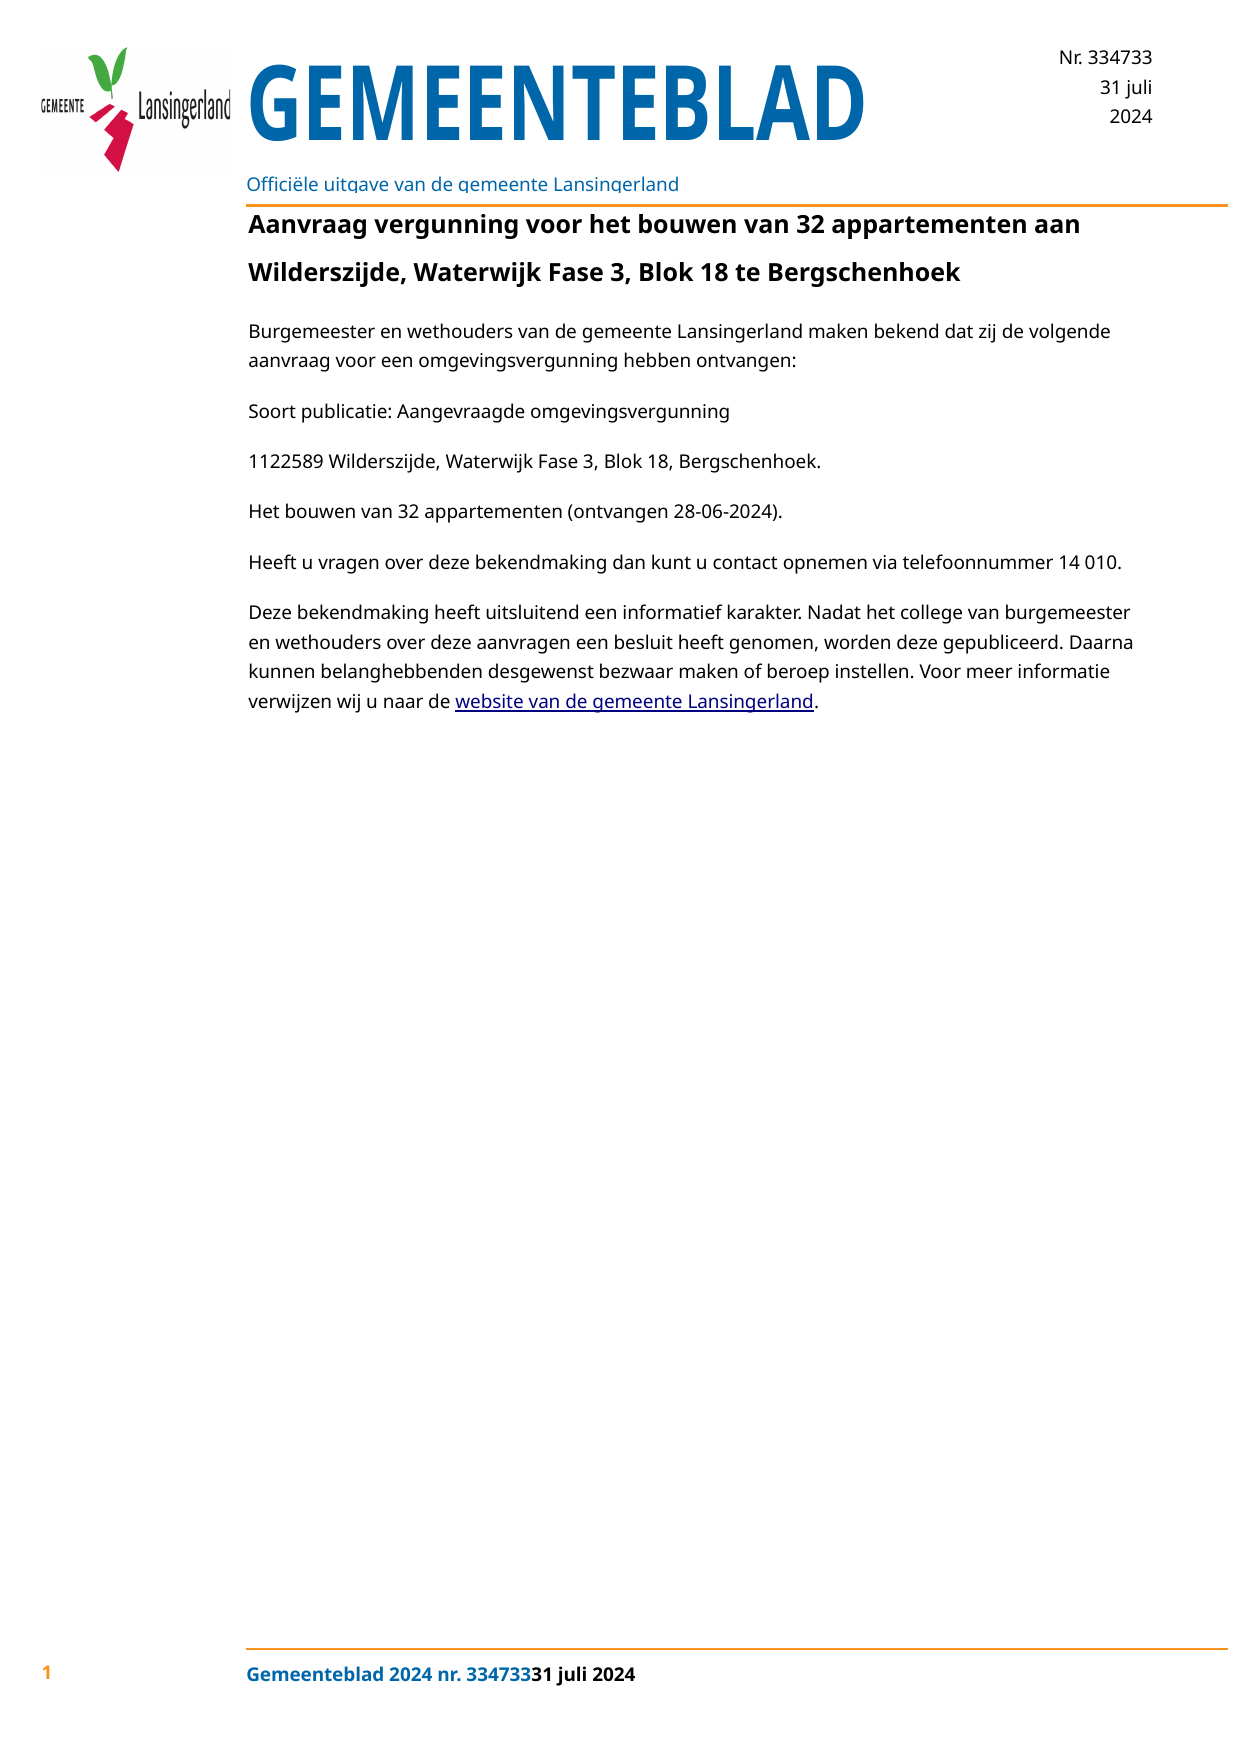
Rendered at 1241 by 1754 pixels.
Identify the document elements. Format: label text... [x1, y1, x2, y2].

text 1122589 Wilderszijde, Waterwijk Fase 3, Blok 18, Bergschenhoek. [248, 448, 1152, 474]
picture [41, 47, 231, 172]
text Soort publicatie: Aangevraagde omgevingsvergunning [248, 398, 1152, 424]
text Deze bekendmaking heeft uitsluitend een informatief karakter. Nadat het college van burgemeester en wethouders over deze aanvragen een besluit heeft genomen, worden deze gepubliceerd. Daarna kunnen belanghebbenden desgewenst bezwaar maken of beroep instellen. Voor meer informatie verwijzen wij u naar de website van de gemeente Lansingerland. [248, 599, 1152, 714]
text Burgemeester en wethouders van de gemeente Lansingerland maken bekend dat zij de volgende aanvraag voor een omgevingsvergunning hebben ontvangen: [248, 318, 1152, 373]
text Heeft u vragen over deze bekendmaking dan kunt u contact opnemen via telefoonnummer 14 010. [248, 549, 1152, 575]
text Aanvraag vergunning voor het bouwen van 32 appartementen aan Wilderszijde, Waterwijk Fase 3, Blok 18 te Bergschenhoek [248, 207, 1152, 288]
text Het bouwen van 32 appartementen (ontvangen 28-06-2024). [248, 499, 1152, 524]
